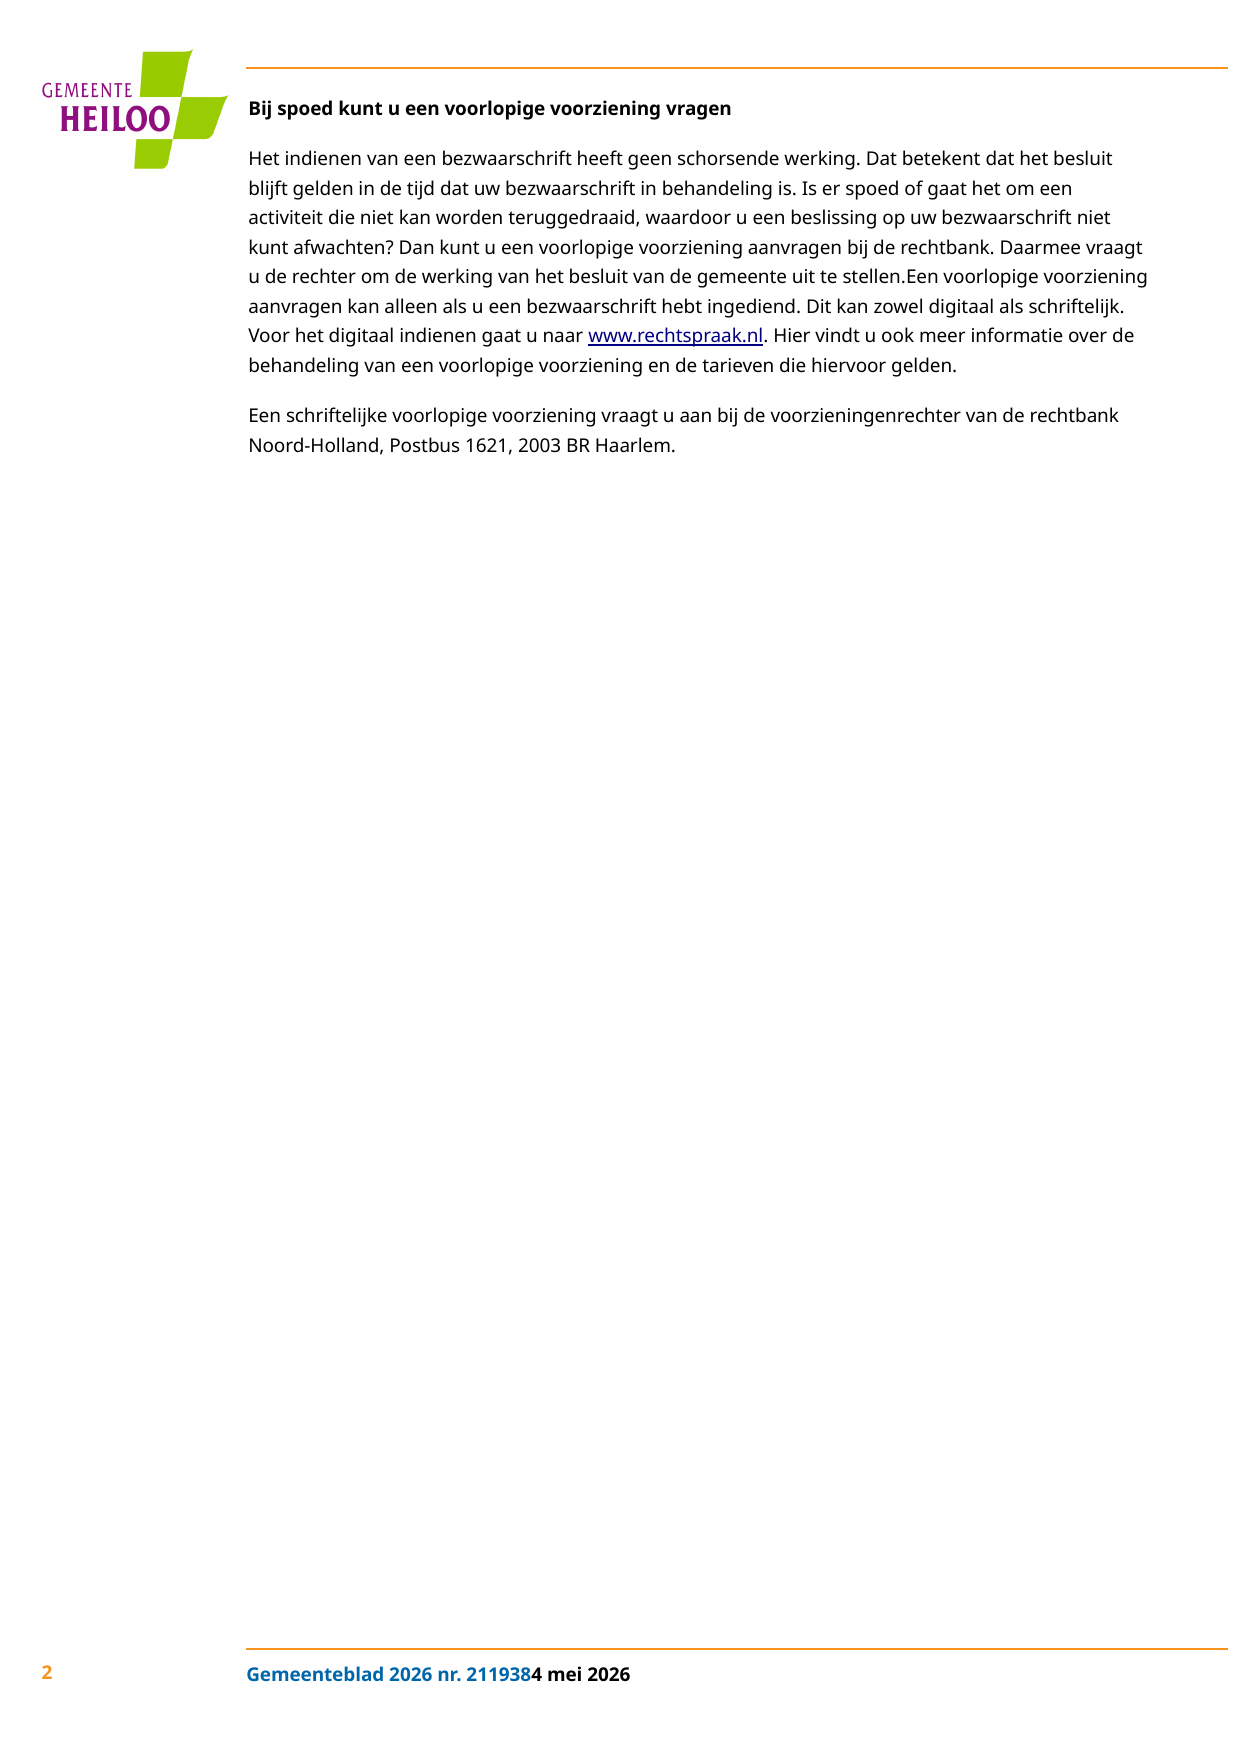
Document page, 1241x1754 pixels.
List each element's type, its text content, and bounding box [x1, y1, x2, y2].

text Een schriftelijke voorlopige voorziening vraagt u aan bij de voorzieningenrechter van de rechtbank Noord-Holland, Postbus 1621, 2003 BR Haarlem. [248, 403, 1152, 458]
text Bij spoed kunt u een voorlopige voorziening vragen [248, 95, 1152, 121]
picture [41, 47, 231, 172]
text Het indienen van een bezwaarschrift heeft geen schorsende werking. Dat betekent dat het besluit blijft gelden in de tijd dat uw bezwaarschrift in behandeling is. Is er spoed of gaat het om een activiteit die niet kan worden teruggedraaid, waardoor u een beslissing op uw bezwaarschrift niet kunt afwachten? Dan kunt u een voorlopige voorziening aanvragen bij de rechtbank. Daarmee vraagt u de rechter om de werking van het besluit van de gemeente uit te stellen.Een voorlopige voorziening aanvragen kan alleen als u een bezwaarschrift hebt ingediend. Dit kan zowel digitaal als schriftelijk. Voor het digitaal indienen gaat u naar www.rechtspraak.nl. Hier vindt u ook meer informatie over de behandeling van een voorlopige voorziening en de tarieven die hiervoor gelden. [248, 145, 1152, 378]
